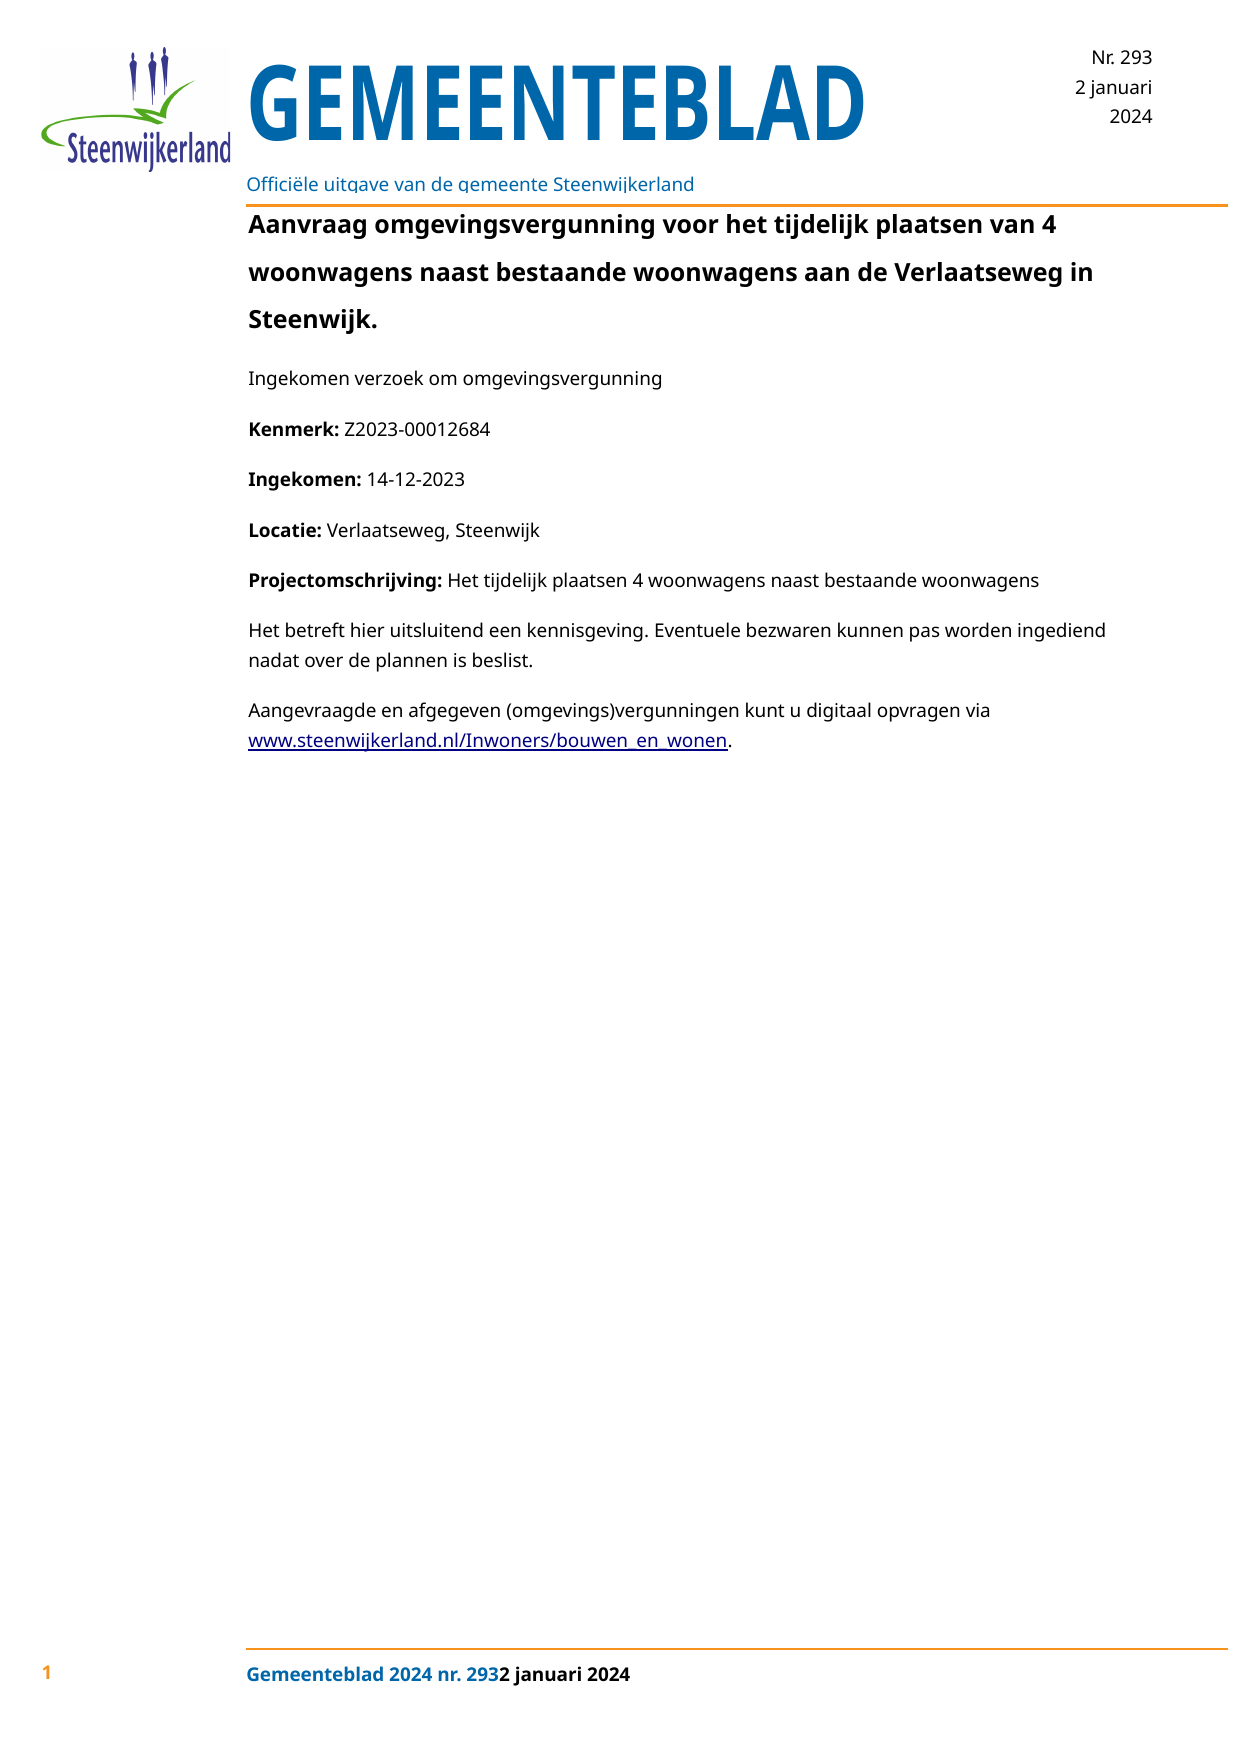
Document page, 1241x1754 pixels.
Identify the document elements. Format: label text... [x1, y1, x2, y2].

text Aangevraagde en afgegeven (omgevings)vergunningen kunt u digitaal opvragen via www.steenwijkerland.nl/Inwoners/bouwen_en_wonen. [248, 698, 1152, 753]
text Aanvraag omgevingsvergunning voor het tijdelijk plaatsen van 4 woonwagens naast bestaande woonwagens aan de Verlaatseweg in Steenwijk. [248, 207, 1152, 336]
text Het betreft hier uitsluitend een kennisgeving. Eventuele bezwaren kunnen pas worden ingediend nadat over de plannen is beslist. [248, 618, 1152, 673]
text Ingekomen: 14-12-2023 [248, 466, 1152, 492]
text Kenmerk: Z2023-00012684 [248, 416, 1152, 442]
text Ingekomen verzoek om omgevingsvergunning [248, 366, 1152, 391]
text Locatie: Verlaatseweg, Steenwijk [248, 517, 1152, 542]
picture [41, 47, 231, 172]
text Projectomschrijving: Het tijdelijk plaatsen 4 woonwagens naast bestaande woonwagens [248, 567, 1152, 593]
